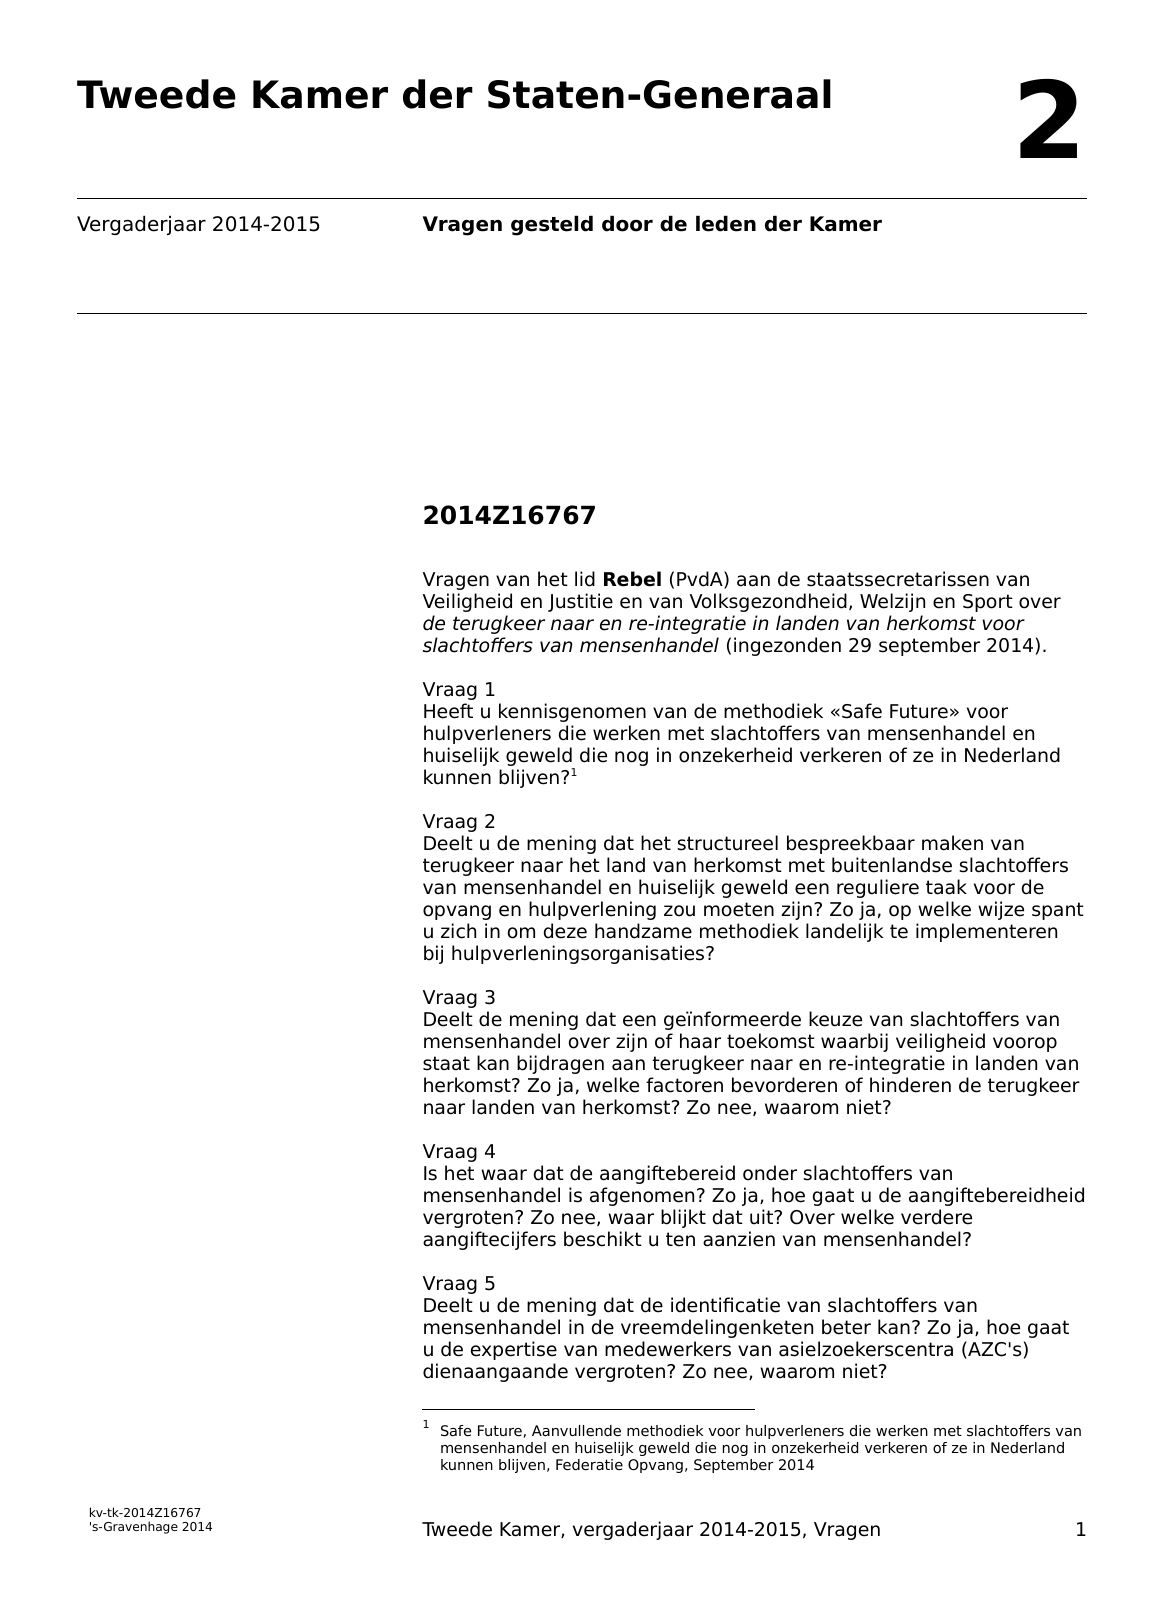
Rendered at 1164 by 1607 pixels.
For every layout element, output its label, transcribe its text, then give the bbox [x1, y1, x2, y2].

table_cell Vragen gesteld door de leden der Kamer [422, 199, 1087, 313]
text Vraag 4 [422, 1141, 1087, 1163]
text Safe Future, Aanvullende methodiek voor hulpverleners die werken met slachtoffers van mensenhandel en huiselijk geweld die nog in onzekerheid verkeren of ze in Nederland kunnen blijven, Federatie Opvang, September 2014 [422, 1418, 1087, 1474]
text Vraag 2 [422, 811, 1087, 833]
text Vraag 5 [422, 1273, 1087, 1295]
text Deelt de mening dat een geïnformeerde keuze van slachtoffers van mensenhandel over zijn of haar toekomst waarbij veiligheid voorop staat kan bijdragen aan terugkeer naar en re-integratie in landen van herkomst? Zo ja, welke factoren bevorderen of hinderen de terugkeer naar landen van herkomst? Zo nee, waarom niet? [422, 1009, 1087, 1119]
text Deelt u de mening dat de identificatie van slachtoffers van mensenhandel in de vreemdelingenketen beter kan? Zo ja, hoe gaat u de expertise van medewerkers van asielzoekerscentra (AZC's) dienaangaande vergroten? Zo nee, waarom niet? [422, 1295, 1087, 1383]
table_header Tweede Kamer der Staten-Generaal [77, 59, 886, 198]
text Is het waar dat de aangiftebereid onder slachtoffers van mensenhandel is afgenomen? Zo ja, hoe gaat u de aangiftebereidheid vergroten? Zo nee, waar blijkt dat uit? Over welke verdere aangiftecijfers beschikt u ten aanzien van mensenhandel? [422, 1163, 1087, 1251]
text 2014Z16767 [422, 501, 1087, 531]
table_cell Vergaderjaar 2014-2015 [77, 199, 422, 313]
text Vraag 3 [422, 987, 1087, 1009]
text 's-Gravenhage 2014 [88, 1520, 323, 1534]
text Vragen van het lid Rebel (PvdA) aan de staatssecretarissen van Veiligheid en Justitie en van Volksgezondheid, Welzijn en Sport over de terugkeer naar en re-integratie in landen van herkomst voor slachtoffers van mensenhandel (ingezonden 29 september 2014). [422, 569, 1087, 657]
text Vraag 1 [422, 679, 1087, 701]
text Deelt u de mening dat het structureel bespreekbaar maken van terugkeer naar het land van herkomst met buitenlandse slachtoffers van mensenhandel en huiselijk geweld een reguliere taak voor de opvang en hulpverlening zou moeten zijn? Zo ja, op welke wijze spant u zich in om deze handzame methodiek landelijk te implementeren bij hulpverleningsorganisaties? [422, 833, 1087, 965]
text Heeft u kennisgenomen van de methodiek «Safe Future» voor hulpverleners die werken met slachtoffers van mensenhandel en huiselijk geweld die nog in onzekerheid verkeren of ze in Nederland kunnen blijven? [422, 701, 1087, 789]
text kv-tk-2014Z16767 [88, 1506, 323, 1520]
table_header 2 [886, 59, 1087, 198]
